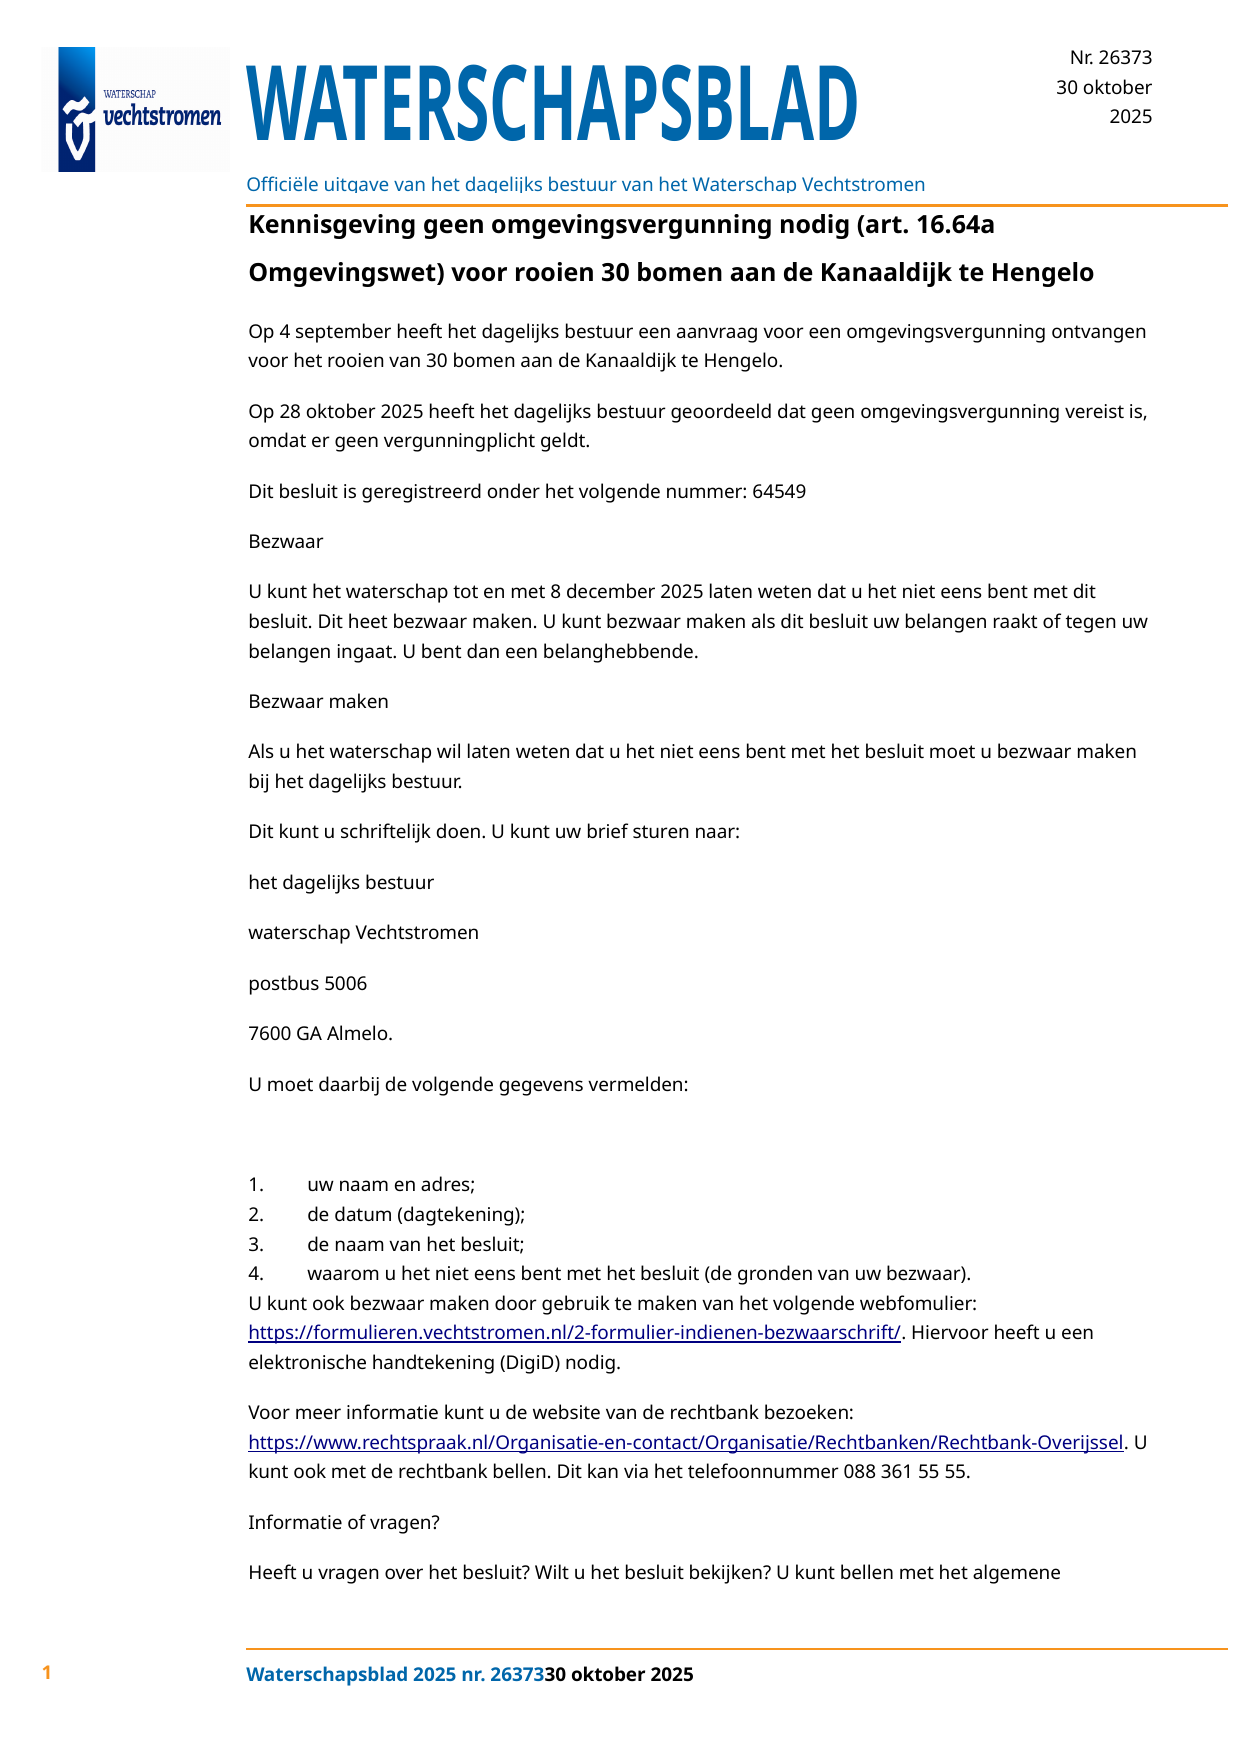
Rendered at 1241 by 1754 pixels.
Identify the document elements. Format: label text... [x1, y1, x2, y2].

text het dagelijks bestuur [248, 869, 1152, 895]
text postbus 5006 [248, 970, 1152, 996]
text U kunt het waterschap tot en met 8 december 2025 laten weten dat u het niet eens bent met dit besluit. Dit heet bezwaar maken. U kunt bezwaar maken als dit besluit uw belangen raakt of tegen uw belangen ingaat. U bent dan een belanghebbende. [248, 579, 1152, 664]
list de naam van het besluit; [248, 1231, 1152, 1257]
text 7600 GA Almelo. [248, 1020, 1152, 1046]
text U moet daarbij de volgende gegevens vermelden: [248, 1071, 1152, 1097]
text waterschap Vechtstromen [248, 919, 1152, 945]
list waarom u het niet eens bent met het besluit (de gronden van uw bezwaar). [248, 1260, 1152, 1286]
text Dit kunt u schriftelijk doen. U kunt uw brief sturen naar: [248, 819, 1152, 844]
text Dit besluit is geregistreerd onder het volgende nummer: 64549 [248, 478, 1152, 504]
text Als u het waterschap wil laten weten dat u het niet eens bent met het besluit moet u bezwaar maken bij het dagelijks bestuur. [248, 739, 1152, 794]
text U kunt ook bezwaar maken door gebruik te maken van het volgende webfomulier: https://formulieren.vechtstromen.nl/2-formulier-indienen-bezwaarschrift/. Hiervoor heeft u een elektronische handtekening (DigiD) nodig. [248, 1290, 1152, 1375]
text Bezwaar [248, 528, 1152, 554]
list de datum (dagtekening); [248, 1201, 1152, 1227]
list uw naam en adres; [248, 1172, 1152, 1197]
picture [41, 47, 231, 172]
text Op 28 oktober 2025 heeft het dagelijks bestuur geoordeeld dat geen omgevingsvergunning vereist is, omdat er geen vergunningplicht geldt. [248, 398, 1152, 453]
text Op 4 september heeft het dagelijks bestuur een aanvraag voor een omgevingsvergunning ontvangen voor het rooien van 30 bomen aan de Kanaaldijk te Hengelo. [248, 318, 1152, 373]
text Heeft u vragen over het besluit? Wilt u het besluit bekijken? U kunt bellen met het algemene [248, 1559, 1152, 1585]
text Voor meer informatie kunt u de website van de rechtbank bezoeken: https://www.rechtspraak.nl/Organisatie-en-contact/Organisatie/Rechtbanken/Rechtbank-Overijssel. U kunt ook met de rechtbank bellen. Dit kan via het telefoonnummer 088 361 55 55. [248, 1399, 1152, 1484]
text Kennisgeving geen omgevingsvergunning nodig (art. 16.64a Omgevingswet) voor rooien 30 bomen aan de Kanaaldijk te Hengelo [248, 207, 1152, 288]
text Informatie of vragen? [248, 1509, 1152, 1535]
text Bezwaar maken [248, 688, 1152, 714]
